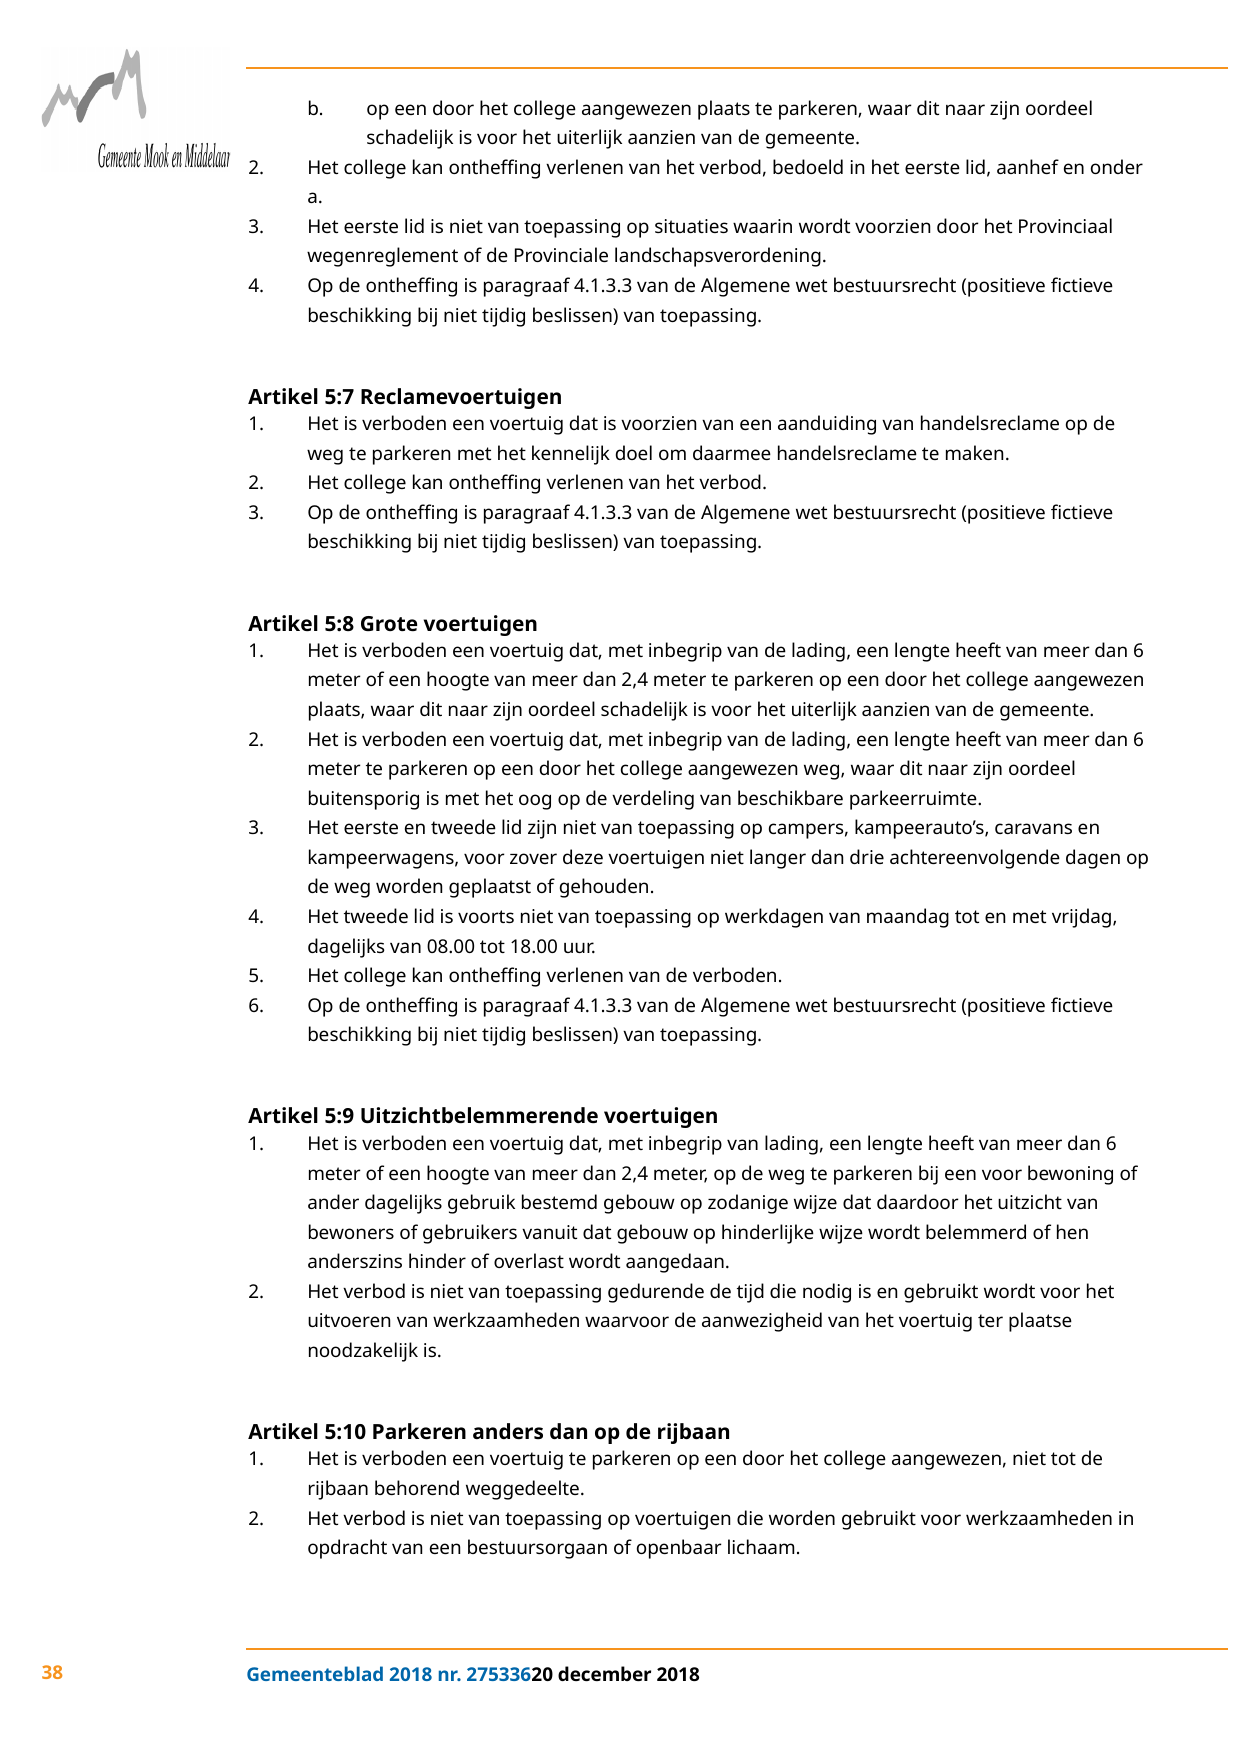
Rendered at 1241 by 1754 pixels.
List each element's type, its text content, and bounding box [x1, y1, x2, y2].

list Het verbod is niet van toepassing gedurende de tijd die nodig is en gebruikt wordt voor het uitvoeren van werkzaamheden waarvoor de aanwezigheid van het voertuig ter plaatse noodzakelijk is. [248, 1278, 1152, 1363]
list Het tweede lid is voorts niet van toepassing op werkdagen van maandag tot en met vrijdag, dagelijks van 08.00 tot 18.00 uur. [248, 903, 1152, 959]
list Het college kan ontheffing verlenen van het verbod. [248, 469, 1152, 495]
list Op de ontheffing is paragraaf 4.1.3.3 van de Algemene wet bestuursrecht (positieve fictieve beschikking bij niet tijdig beslissen) van toepassing. [248, 272, 1152, 328]
list Op de ontheffing is paragraaf 4.1.3.3 van de Algemene wet bestuursrecht (positieve fictieve beschikking bij niet tijdig beslissen) van toepassing. [248, 499, 1152, 554]
list Het verbod is niet van toepassing op voertuigen die worden gebruikt voor werkzaamheden in opdracht van een bestuursorgaan of openbaar lichaam. [248, 1505, 1152, 1560]
list Op de ontheffing is paragraaf 4.1.3.3 van de Algemene wet bestuursrecht (positieve fictieve beschikking bij niet tijdig beslissen) van toepassing. [248, 992, 1152, 1047]
text Artikel 5:8 Grote voertuigen [248, 609, 1152, 637]
list Het eerste lid is niet van toepassing op situaties waarin wordt voorzien door het Provinciaal wegenreglement of de Provinciale landschapsverordening. [248, 213, 1152, 268]
list Het college kan ontheffing verlenen van het verbod, bedoeld in het eerste lid, aanhef en onder a. [248, 154, 1152, 209]
list Het is verboden een voertuig dat, met inbegrip van de lading, een lengte heeft van meer dan 6 meter of een hoogte van meer dan 2,4 meter te parkeren op een door het college aangewezen plaats, waar dit naar zijn oordeel schadelijk is voor het uiterlijk aanzien van de gemeente. [248, 637, 1152, 722]
list Het is verboden een voertuig dat, met inbegrip van lading, een lengte heeft van meer dan 6 meter of een hoogte van meer dan 2,4 meter, op de weg te parkeren bij een voor bewoning of ander dagelijks gebruik bestemd gebouw op zodanige wijze dat daardoor het uitzicht van bewoners of gebruikers vanuit dat gebouw op hinderlijke wijze wordt belemmerd of hen anderszins hinder of overlast wordt aangedaan. [248, 1130, 1152, 1274]
list Het is verboden een voertuig te parkeren op een door het college aangewezen, niet tot de rijbaan behorend weggedeelte. [248, 1446, 1152, 1501]
text Artikel 5:10 Parkeren anders dan op de rijbaan [248, 1417, 1152, 1446]
list Het is verboden een voertuig dat, met inbegrip van de lading, een lengte heeft van meer dan 6 meter te parkeren op een door het college aangewezen weg, waar dit naar zijn oordeel buitensporig is met het oog op de verdeling van beschikbare parkeerruimte. [248, 726, 1152, 811]
text Artikel 5:9 Uitzichtbelemmerende voertuigen [248, 1102, 1152, 1130]
list Het college kan ontheffing verlenen van de verboden. [248, 962, 1152, 988]
list op een door het college aangewezen plaats te parkeren, waar dit naar zijn oordeel schadelijk is voor het uiterlijk aanzien van de gemeente. [307, 95, 1152, 150]
list Het eerste en tweede lid zijn niet van toepassing op campers, kampeerauto’s, caravans en kampeerwagens, voor zover deze voertuigen niet langer dan drie achtereenvolgende dagen op de weg worden geplaatst of gehouden. [248, 814, 1152, 899]
text Artikel 5:7 Reclamevoertuigen [248, 382, 1152, 410]
list Het is verboden een voertuig dat is voorzien van een aanduiding van handelsreclame op de weg te parkeren met het kennelijk doel om daarmee handelsreclame te maken. [248, 410, 1152, 466]
picture [41, 47, 231, 172]
